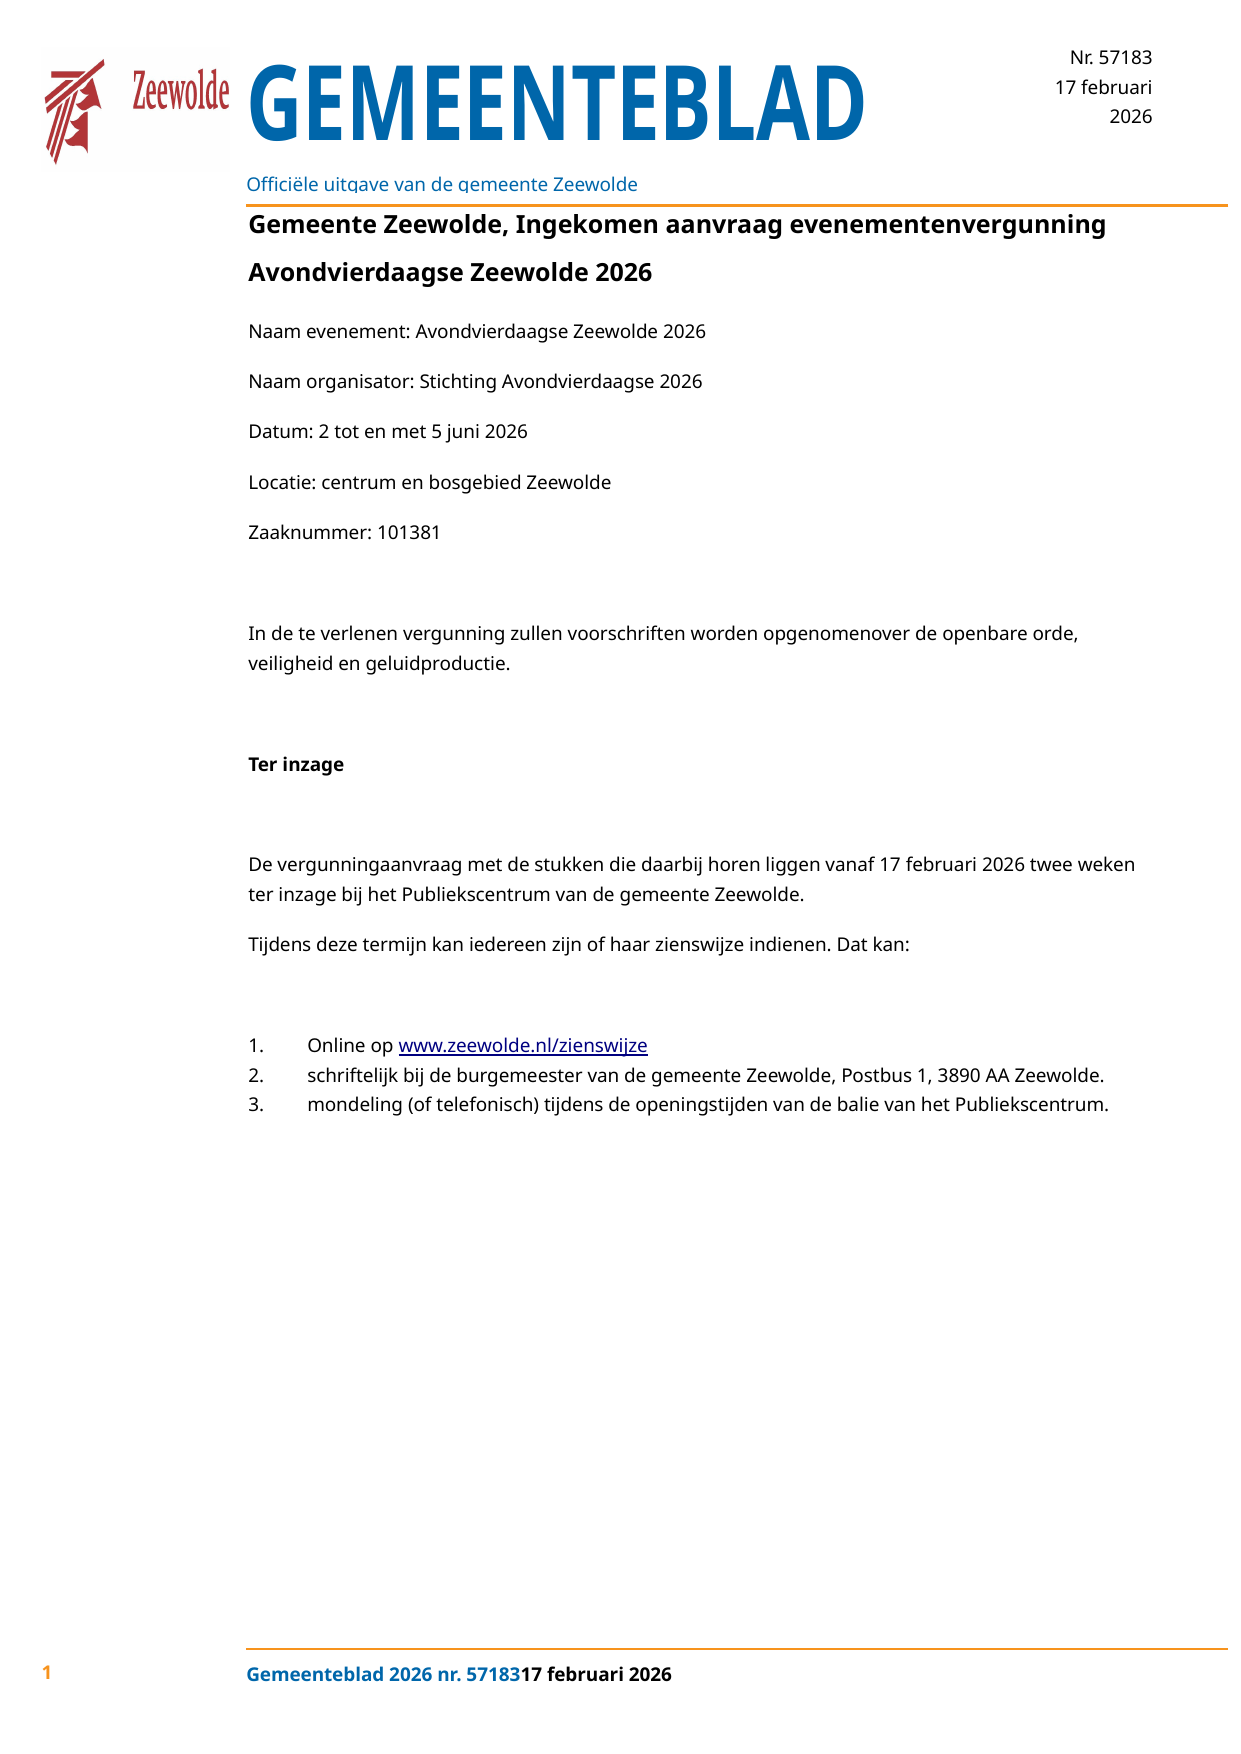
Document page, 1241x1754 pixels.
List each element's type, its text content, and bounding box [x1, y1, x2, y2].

text Datum: 2 tot en met 5 juni 2026 [248, 419, 1152, 444]
text Naam organisator: Stichting Avondvierdaagse 2026 [248, 368, 1152, 394]
text Locatie: centrum en bosgebied Zeewolde [248, 469, 1152, 495]
list schriftelijk bij de burgemeester van de gemeente Zeewolde, Postbus 1, 3890 AA Zeewolde. [248, 1062, 1152, 1088]
picture [41, 47, 231, 172]
text Ter inzage [248, 751, 1152, 777]
text Tijdens deze termijn kan iedereen zijn of haar zienswijze indienen. Dat kan: [248, 932, 1152, 957]
text Gemeente Zeewolde, Ingekomen aanvraag evenementenvergunning Avondvierdaagse Zeewolde 2026 [248, 207, 1152, 288]
text De vergunningaanvraag met de stukken die daarbij horen liggen vanaf 17 februari 2026 twee weken ter inzage bij het Publiekscentrum van de gemeente Zeewolde. [248, 852, 1152, 907]
text Naam evenement: Avondvierdaagse Zeewolde 2026 [248, 318, 1152, 344]
list mondeling (of telefonisch) tijdens de openingstijden van de balie van het Publiekscentrum. [248, 1092, 1152, 1117]
list Online op www.zeewolde.nl/zienswijze [248, 1032, 1152, 1058]
text Zaaknummer: 101381 [248, 519, 1152, 545]
text In de te verlenen vergunning zullen voorschriften worden opgenomenover de openbare orde, veiligheid en geluidproductie. [248, 620, 1152, 676]
